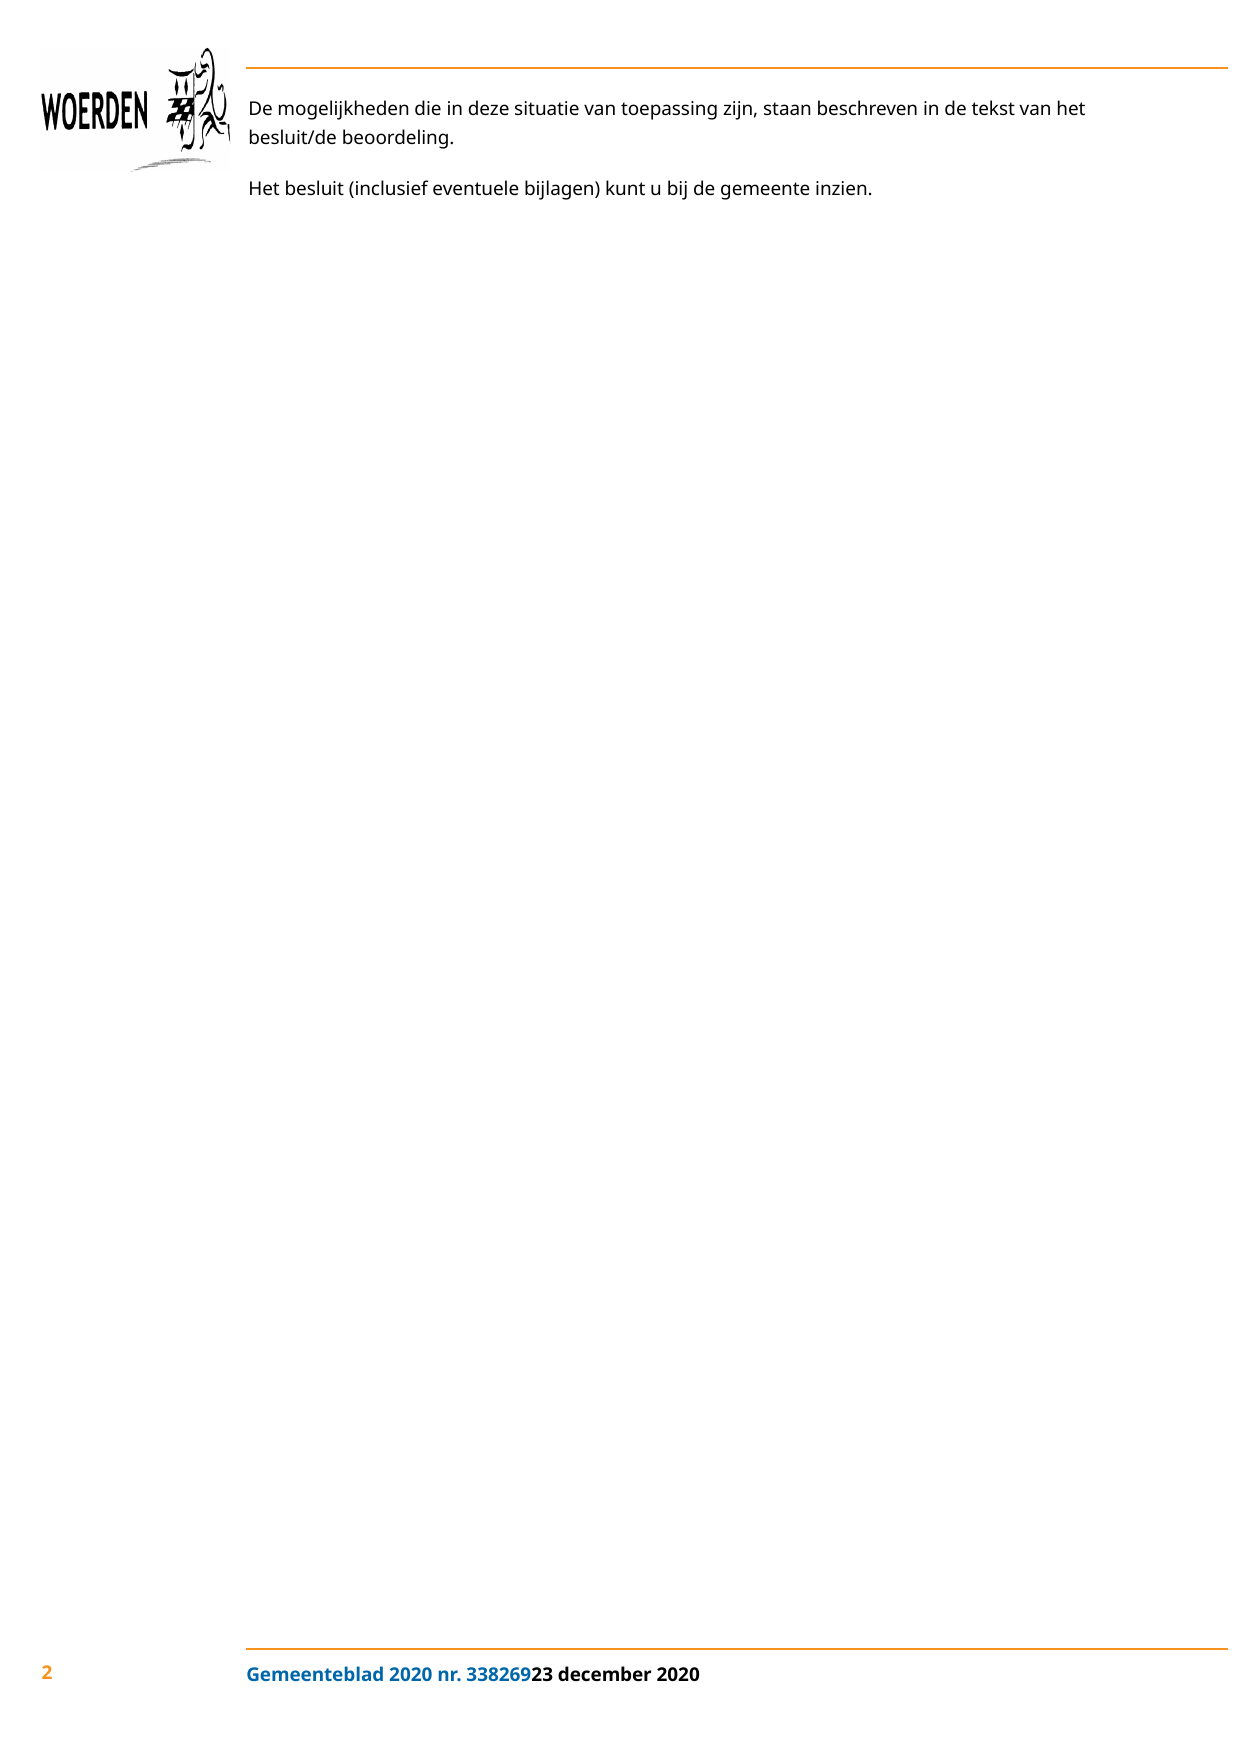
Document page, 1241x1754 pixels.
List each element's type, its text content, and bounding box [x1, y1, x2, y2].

text Het besluit (inclusief eventuele bijlagen) kunt u bij de gemeente inzien. [248, 175, 1152, 201]
text De mogelijkheden die in deze situatie van toepassing zijn, staan beschreven in de tekst van het besluit/de beoordeling. [248, 95, 1152, 150]
picture [41, 47, 231, 172]
